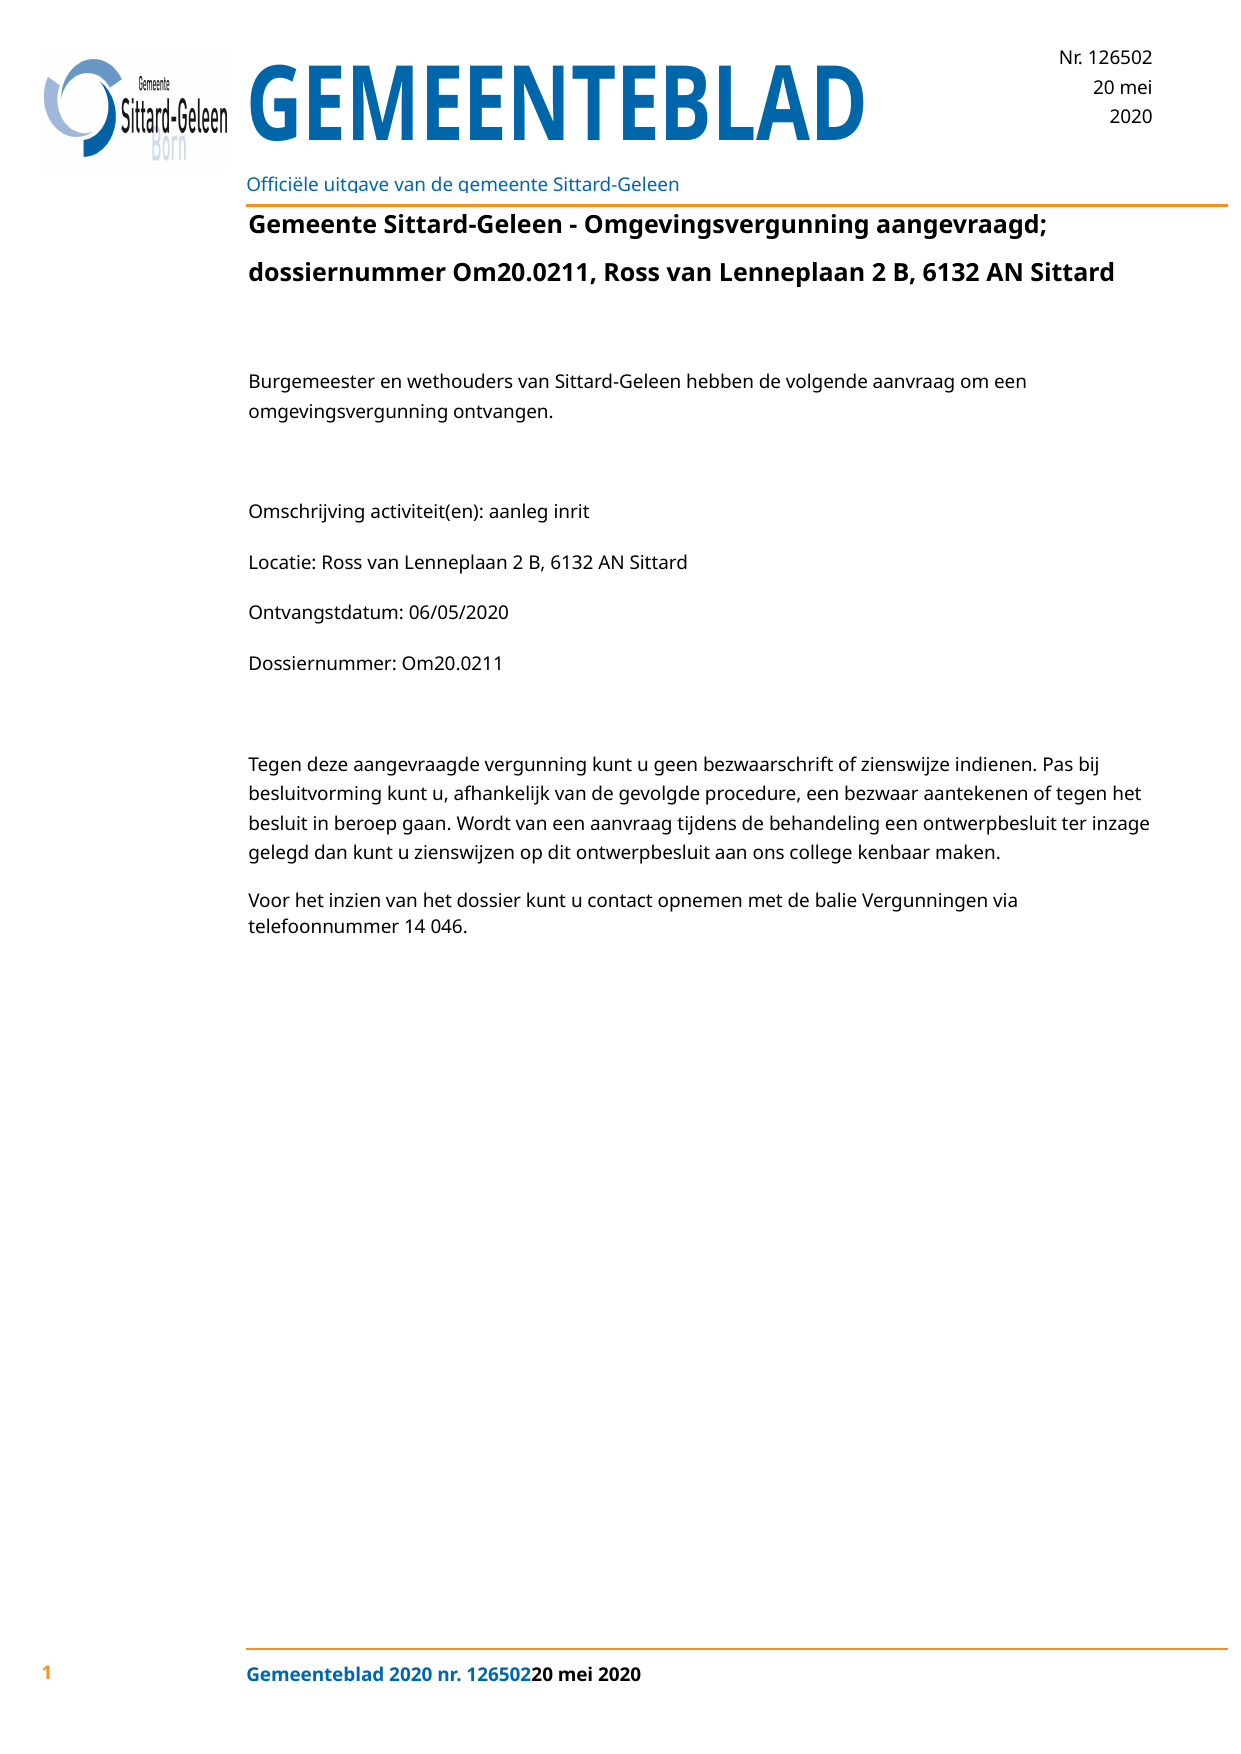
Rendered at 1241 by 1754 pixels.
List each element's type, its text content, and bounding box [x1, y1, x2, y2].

text Burgemeester en wethouders van Sittard-Geleen hebben de volgende aanvraag om een omgevingsvergunning ontvangen. [248, 368, 1152, 424]
text Tegen deze aangevraagde vergunning kunt u geen bezwaarschrift of zienswijze indienen. Pas bij besluitvorming kunt u, afhankelijk van de gevolgde procedure, een bezwaar aantekenen of tegen het besluit in beroep gaan. Wordt van een aanvraag tijdens de behandeling een ontwerpbesluit ter inzage gelegd dan kunt u zienswijzen op dit ontwerpbesluit aan ons college kenbaar maken. [248, 751, 1152, 865]
picture [41, 47, 231, 172]
text Voor het inzien van het dossier kunt u contact opnemen met de balie Vergunningen via telefoonnummer 14 046. [248, 887, 1152, 939]
text Locatie: Ross van Lenneplaan 2 B, 6132 AN Sittard [248, 549, 1152, 575]
text Omschrijving activiteit(en): aanleg inrit [248, 499, 1152, 524]
text Gemeente Sittard-Geleen - Omgevingsvergunning aangevraagd; dossiernummer Om20.0211, Ross van Lenneplaan 2 B, 6132 AN Sittard [248, 207, 1152, 288]
text Dossiernummer: Om20.0211 [248, 650, 1152, 676]
text Ontvangstdatum: 06/05/2020 [248, 599, 1152, 625]
